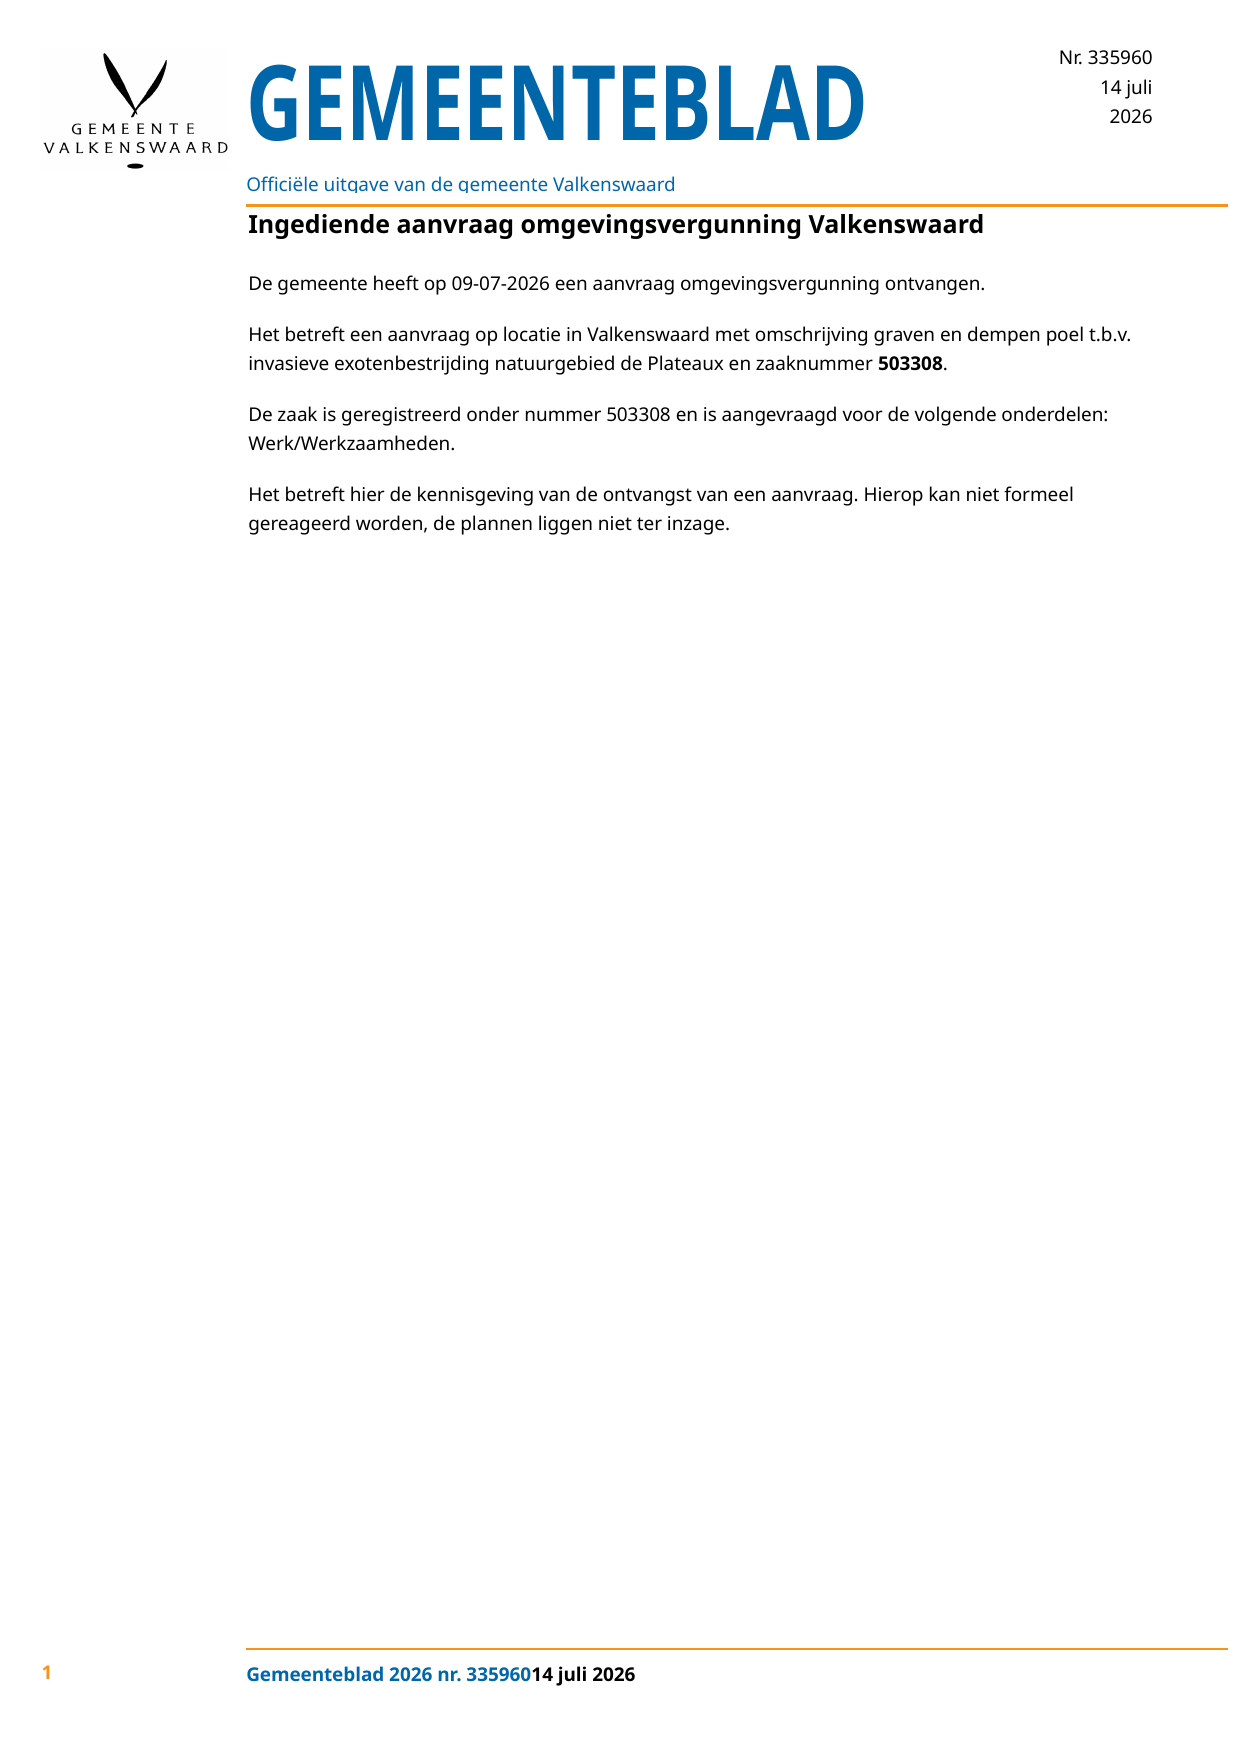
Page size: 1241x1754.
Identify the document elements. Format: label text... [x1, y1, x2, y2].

text De gemeente heeft op 09-07-2026 een aanvraag omgevingsvergunning ontvangen. [248, 270, 1152, 296]
text Ingediende aanvraag omgevingsvergunning Valkenswaard [248, 207, 1152, 241]
picture [41, 47, 231, 172]
text Het betreft hier de kennisgeving van de ontvangst van een aanvraag. Hierop kan niet formeel gereageerd worden, de plannen liggen niet ter inzage. [248, 481, 1152, 536]
text De zaak is geregistreerd onder nummer 503308 en is aangevraagd voor de volgende onderdelen: Werk/Werkzaamheden. [248, 401, 1152, 456]
text Het betreft een aanvraag op locatie in Valkenswaard met omschrijving graven en dempen poel t.b.v. invasieve exotenbestrijding natuurgebied de Plateaux en zaaknummer 503308. [248, 321, 1152, 376]
